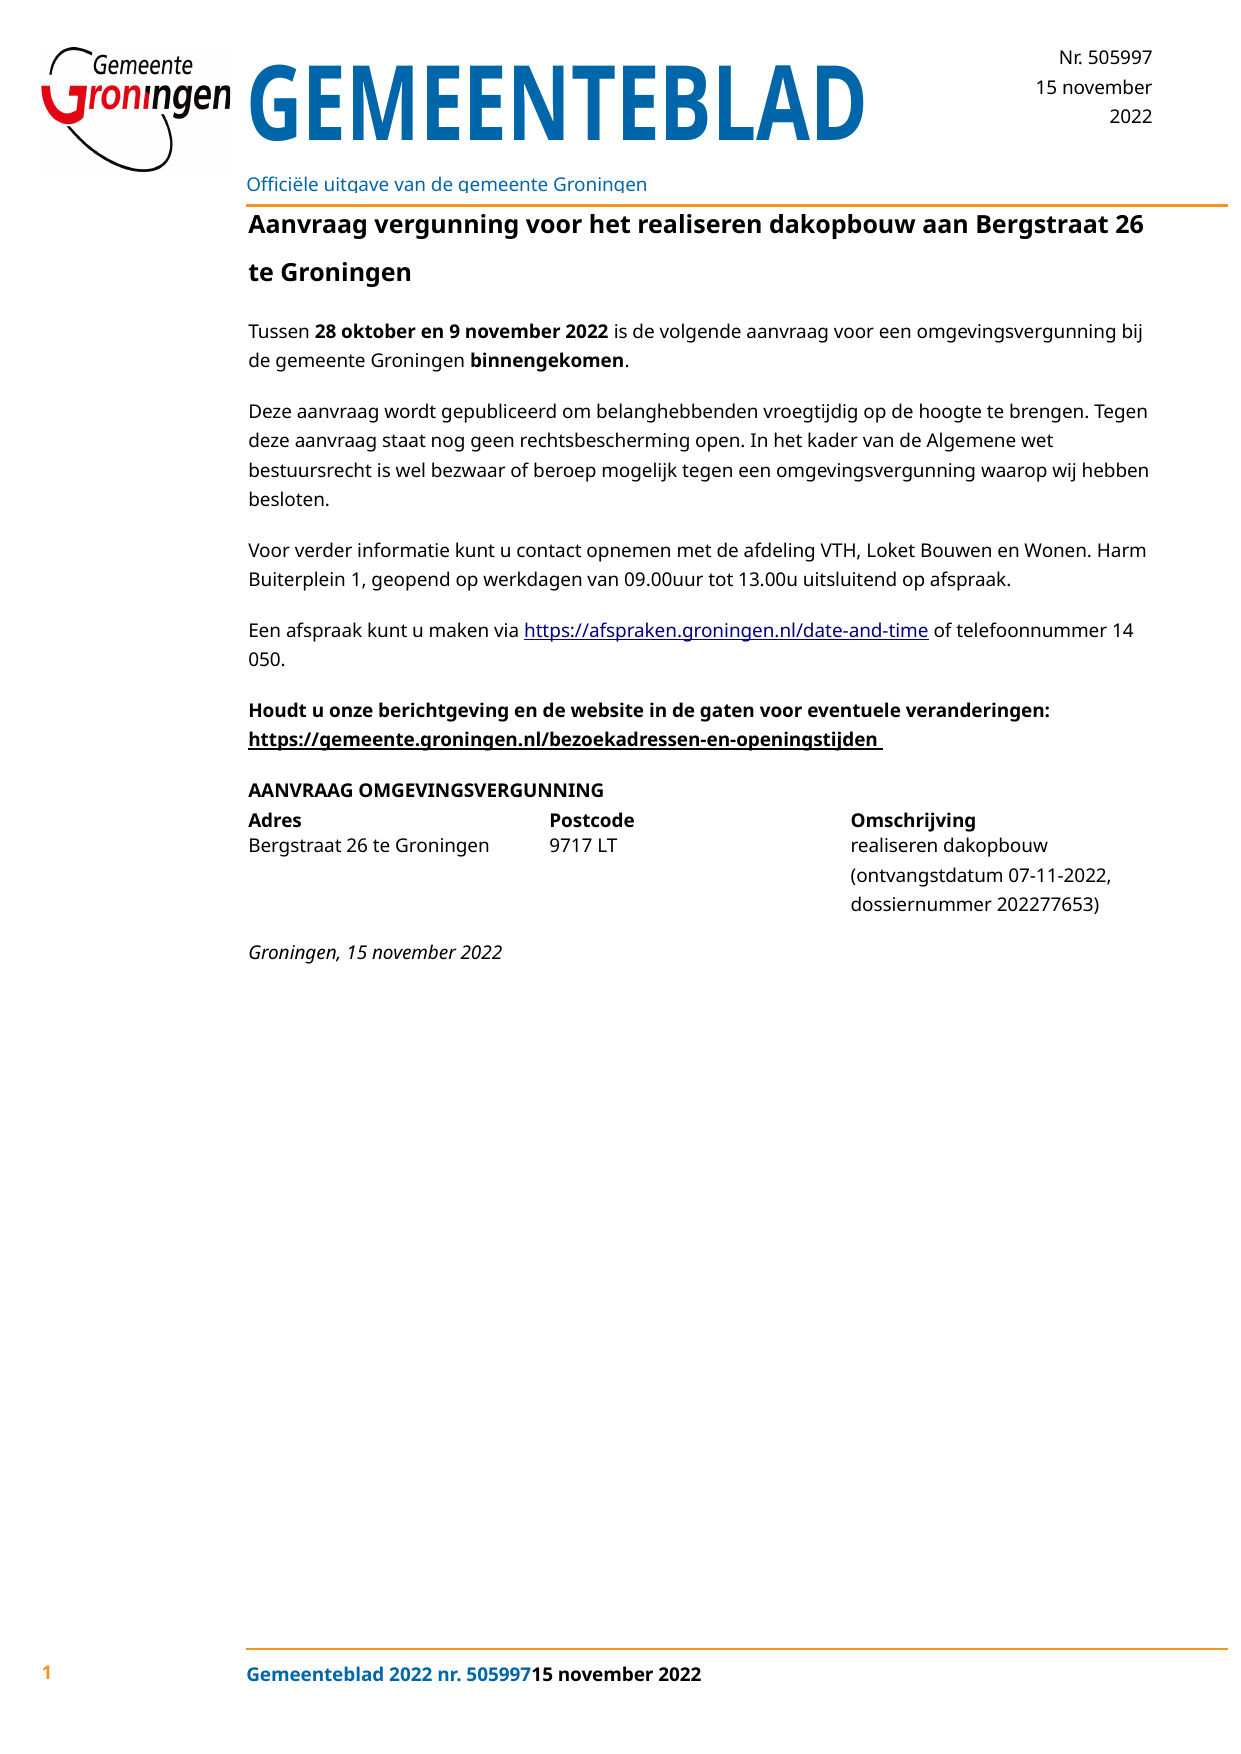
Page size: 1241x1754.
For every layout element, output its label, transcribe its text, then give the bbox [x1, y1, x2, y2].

text Houdt u onze berichtgeving en de website in de gaten voor eventuele veranderingen: https://gemeente.groningen.nl/bezoekadressen-en-openingstijden [248, 697, 1152, 752]
text Deze aanvraag wordt gepubliceerd om belanghebbenden vroegtijdig op de hoogte te brengen. Tegen deze aanvraag staat nog geen rechtsbescherming open. In het kader van de Algemene wet bestuursrecht is wel bezwaar of beroep mogelijk tegen een omgevingsvergunning waarop wij hebben besloten. [248, 398, 1152, 512]
table_header Postcode [549, 807, 850, 832]
text Groningen, 15 november 2022 [248, 939, 1152, 964]
table_cell 9717 LT [549, 833, 850, 917]
text AANVRAAG OMGEVINGSVERGUNNING [248, 777, 1152, 803]
table_cell Bergstraat 26 te Groningen [248, 833, 549, 917]
picture [41, 47, 231, 172]
text Voor verder informatie kunt u contact opnemen met de afdeling VTH, Loket Bouwen en Wonen. Harm Buiterplein 1, geopend op werkdagen van 09.00uur tot 13.00u uitsluitend op afspraak. [248, 537, 1152, 592]
text Tussen 28 oktober en 9 november 2022 is de volgende aanvraag voor een omgevingsvergunning bij de gemeente Groningen binnengekomen. [248, 318, 1152, 373]
text Een afspraak kunt u maken via https://afspraken.groningen.nl/date-and-time of telefoonnummer 14 050. [248, 617, 1152, 672]
table_header Omschrijving [850, 807, 1152, 832]
text Aanvraag vergunning voor het realiseren dakopbouw aan Bergstraat 26 te Groningen [248, 207, 1152, 288]
table_cell realiseren dakopbouw (ontvangstdatum 07-11-2022, dossiernummer 202277653) [850, 833, 1152, 917]
table_header Adres [248, 807, 549, 832]
